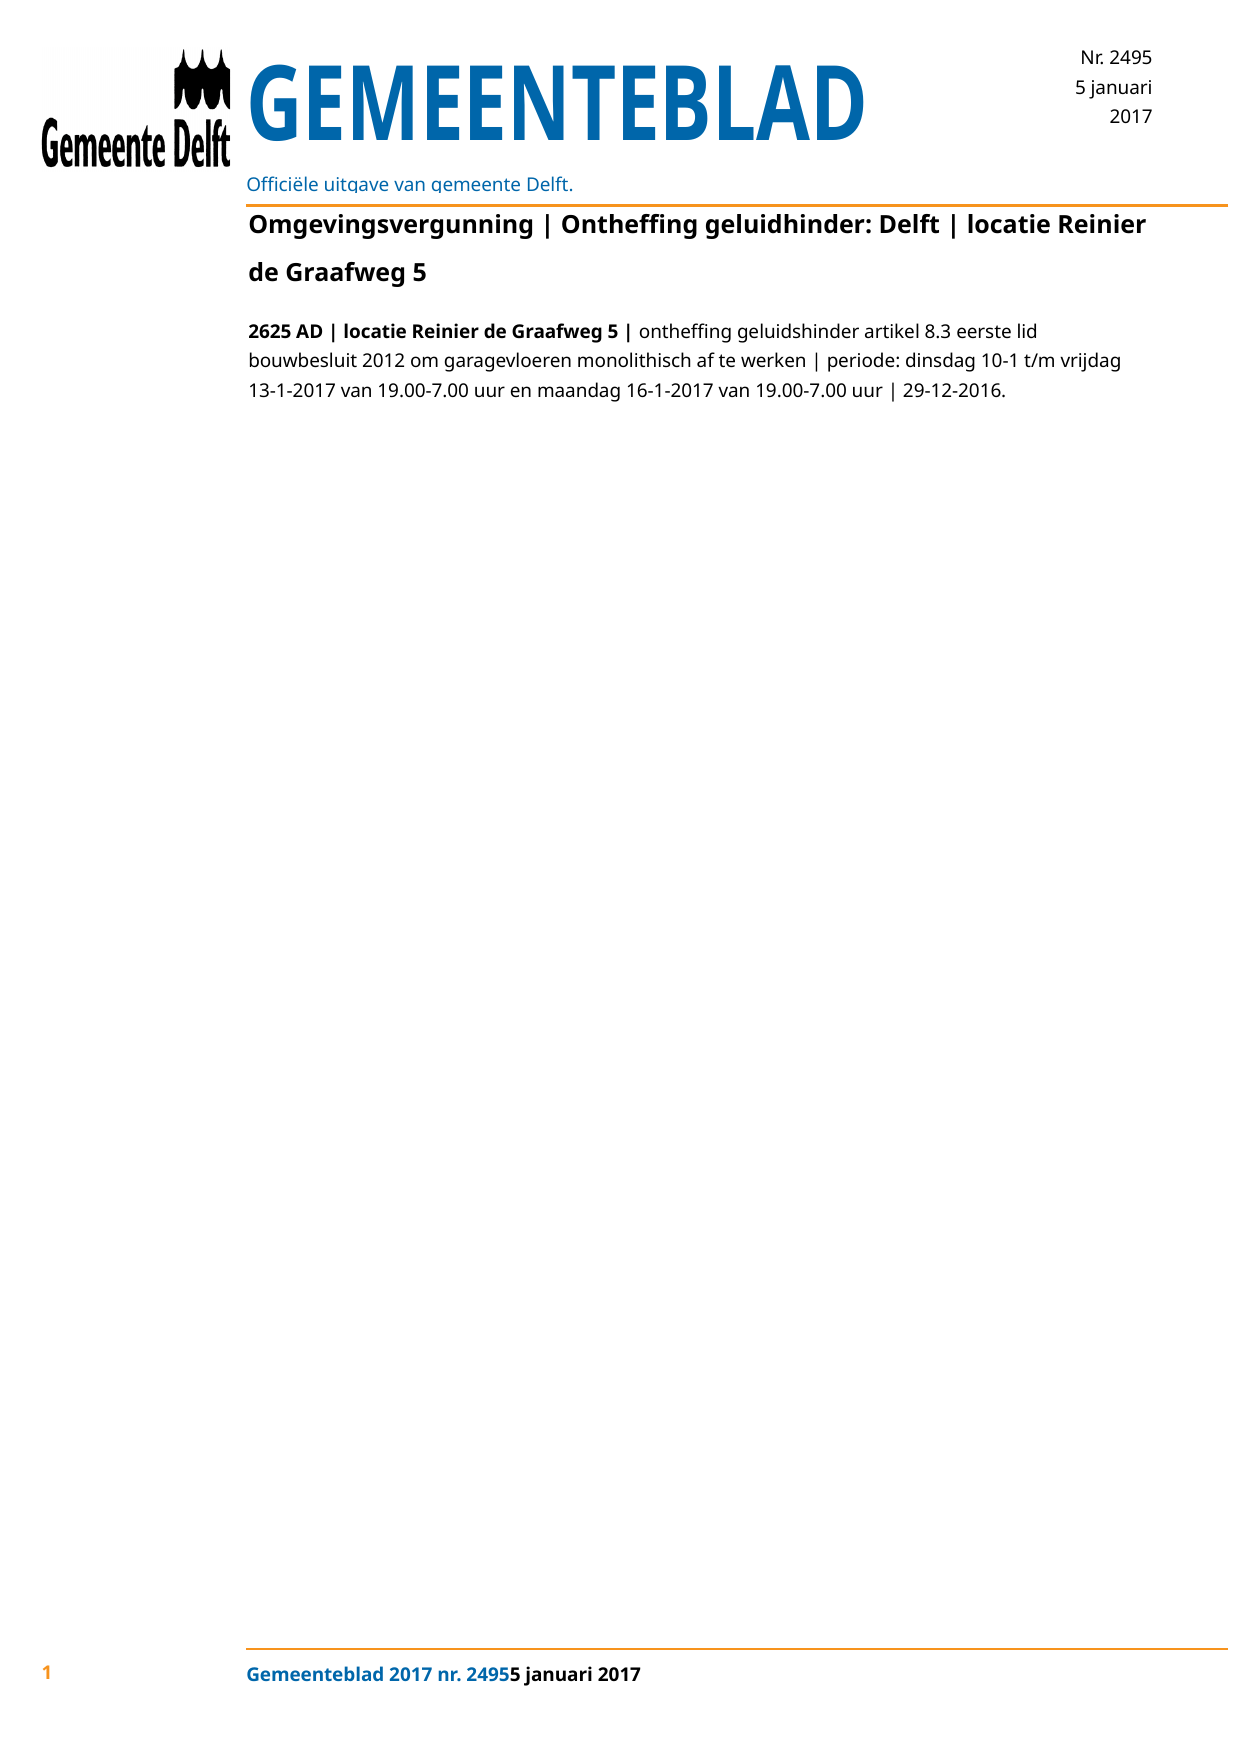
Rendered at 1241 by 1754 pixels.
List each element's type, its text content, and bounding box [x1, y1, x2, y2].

text 2625 AD | locatie Reinier de Graafweg 5 | ontheffing geluidshinder artikel 8.3 eerste lid bouwbesluit 2012 om garagevloeren monolithisch af te werken | periode: dinsdag 10-1 t/m vrijdag 13-1-2017 van 19.00-7.00 uur en maandag 16-1-2017 van 19.00-7.00 uur | 29-12-2016. [248, 318, 1152, 403]
text Omgevingsvergunning | Ontheffing geluidhinder: Delft | locatie Reinier de Graafweg 5 [248, 207, 1152, 288]
picture [41, 47, 231, 172]
